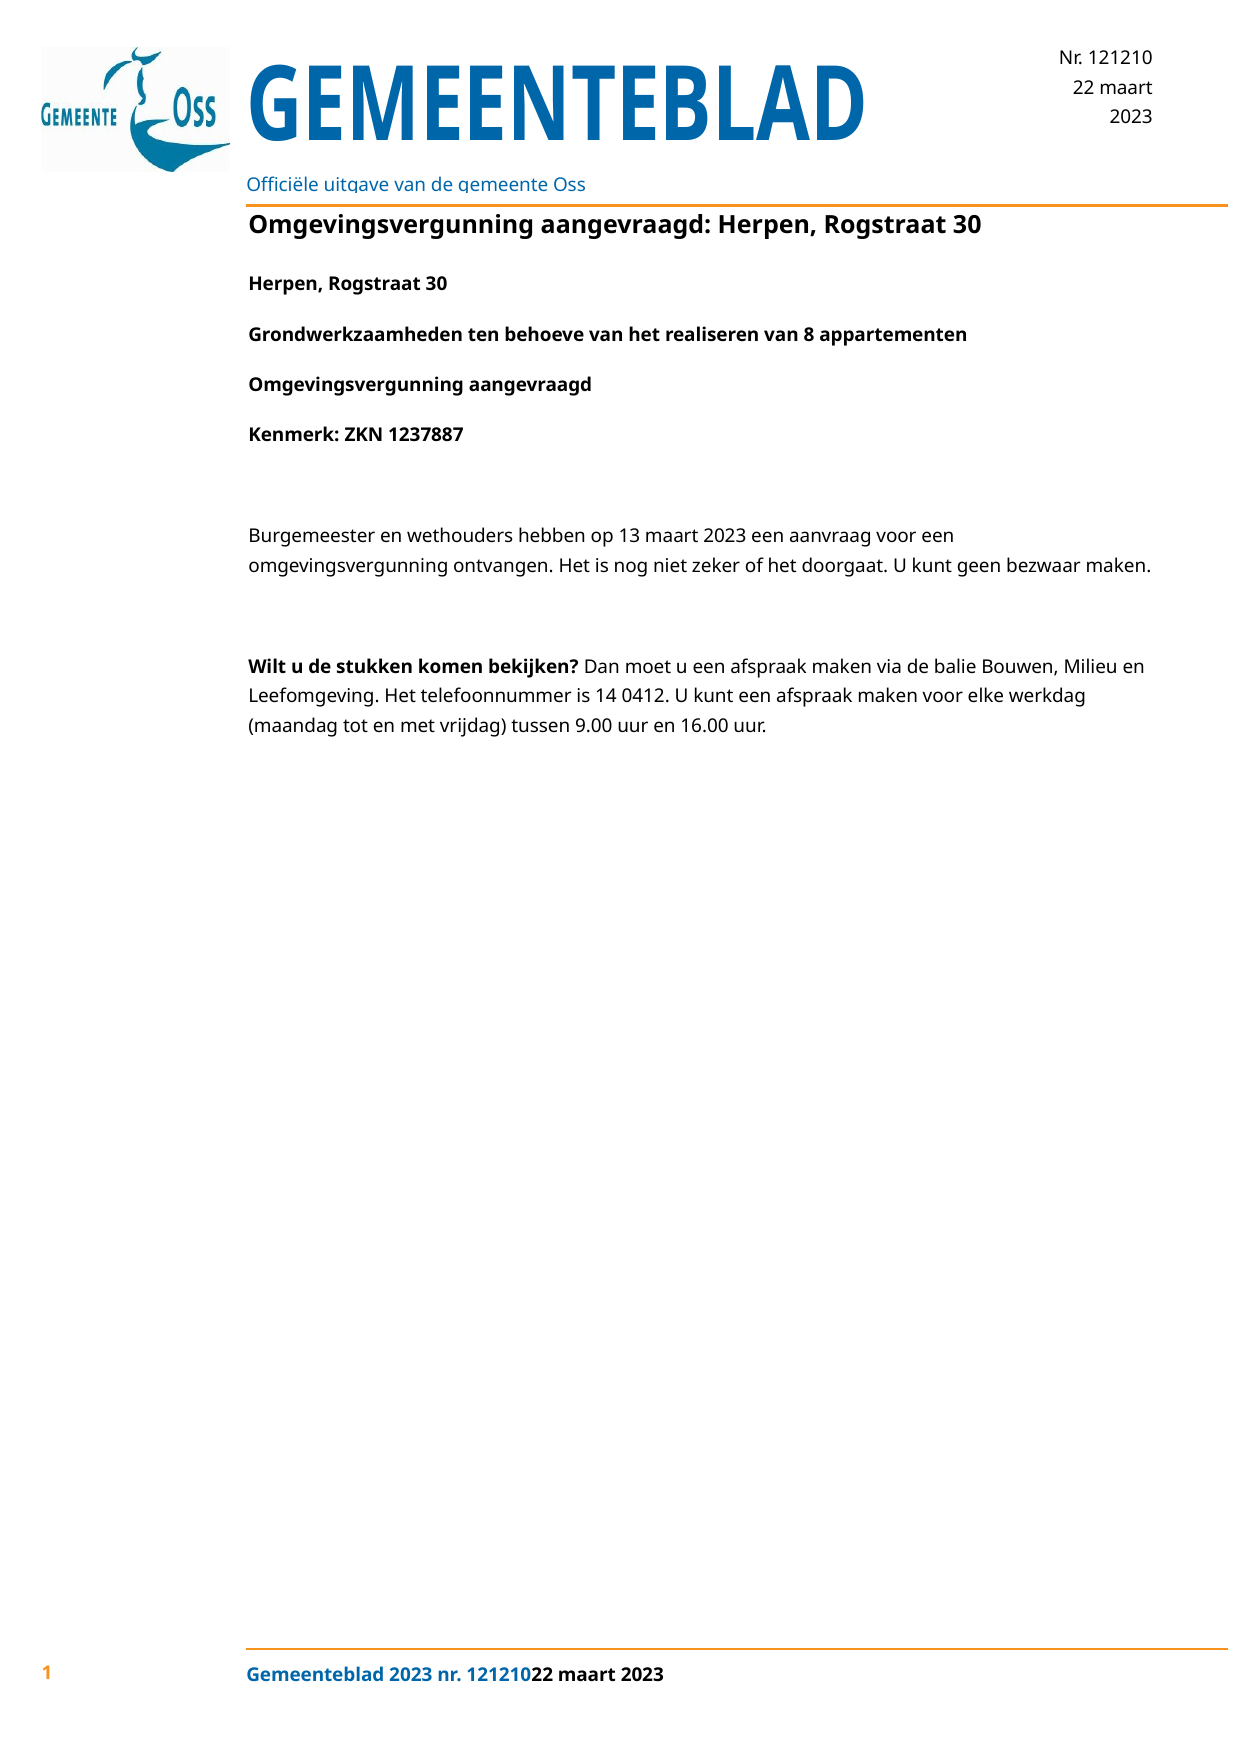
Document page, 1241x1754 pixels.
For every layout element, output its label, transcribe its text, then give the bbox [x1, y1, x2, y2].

text Grondwerkzaamheden ten behoeve van het realiseren van 8 appartementen [248, 321, 1152, 346]
text Omgevingsvergunning aangevraagd: Herpen, Rogstraat 30 [248, 207, 1152, 241]
text Herpen, Rogstraat 30 [248, 270, 1152, 296]
text Omgevingsvergunning aangevraagd [248, 371, 1152, 397]
text Kenmerk: ZKN 1237887 [248, 422, 1152, 447]
text Burgemeester en wethouders hebben op 13 maart 2023 een aanvraag voor een omgevingsvergunning ontvangen. Het is nog niet zeker of het doorgaat. U kunt geen bezwaar maken. [248, 522, 1152, 578]
picture [41, 47, 231, 172]
text Wilt u de stukken komen bekijken? Dan moet u een afspraak maken via de balie Bouwen, Milieu en Leefomgeving. Het telefoonnummer is 14 0412. U kunt een afspraak maken voor elke werkdag (maandag tot en met vrijdag) tussen 9.00 uur en 16.00 uur. [248, 653, 1152, 738]
